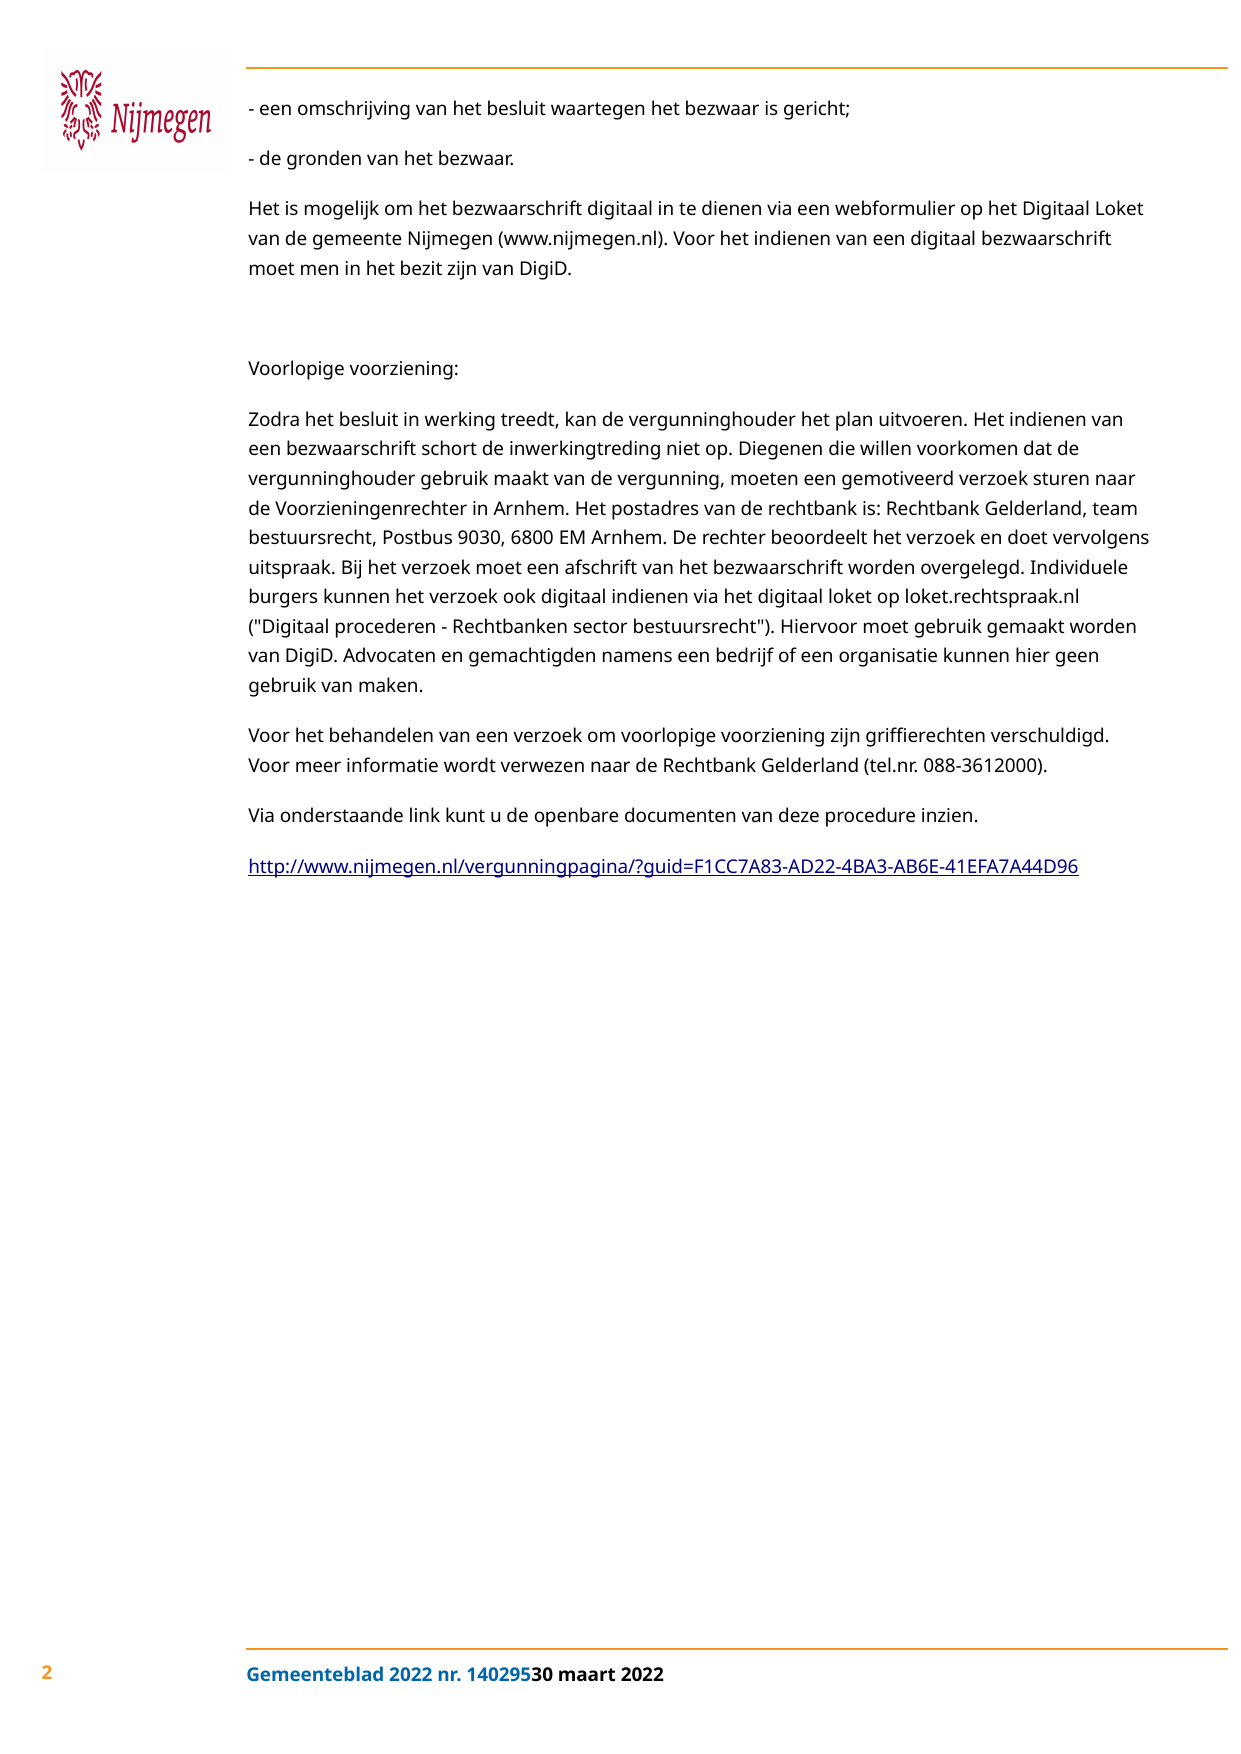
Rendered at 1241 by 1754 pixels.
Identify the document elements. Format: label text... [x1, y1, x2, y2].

picture [41, 47, 231, 172]
text Zodra het besluit in werking treedt, kan de vergunninghouder het plan uitvoeren. Het indienen van een bezwaarschrift schort de inwerkingtreding niet op. Diegenen die willen voorkomen dat de vergunninghouder gebruik maakt van de vergunning, moeten een gemotiveerd verzoek sturen naar de Voorzieningenrechter in Arnhem. Het postadres van de rechtbank is: Rechtbank Gelderland, team bestuursrecht, Postbus 9030, 6800 EM Arnhem. De rechter beoordeelt het verzoek en doet vervolgens uitspraak. Bij het verzoek moet een afschrift van het bezwaarschrift worden overgelegd. Individuele burgers kunnen het verzoek ook digitaal indienen via het digitaal loket op loket.rechtspraak.nl ("Digitaal procederen - Rechtbanken sector bestuursrecht"). Hiervoor moet gebruik gemaakt worden van DigiD. Advocaten en gemachtigden namens een bedrijf of een organisatie kunnen hier geen gebruik van maken. [248, 406, 1152, 698]
text Voor het behandelen van een verzoek om voorlopige voorziening zijn griffierechten verschuldigd. Voor meer informatie wordt verwezen naar de Rechtbank Gelderland (tel.nr. 088-3612000). [248, 723, 1152, 778]
text Voorlopige voorziening: [248, 356, 1152, 381]
text http://www.nijmegen.nl/vergunningpagina/?guid=F1CC7A83-AD22-4BA3-AB6E-41EFA7A44D96 [248, 853, 1152, 879]
text Via onderstaande link kunt u de openbare documenten van deze procedure inzien. [248, 803, 1152, 828]
text - een omschrijving van het besluit waartegen het bezwaar is gericht; [248, 95, 1152, 121]
text - de gronden van het bezwaar. [248, 145, 1152, 171]
text Het is mogelijk om het bezwaarschrift digitaal in te dienen via een webformulier op het Digitaal Loket van de gemeente Nijmegen (www.nijmegen.nl). Voor het indienen van een digitaal bezwaarschrift moet men in het bezit zijn van DigiD. [248, 196, 1152, 281]
